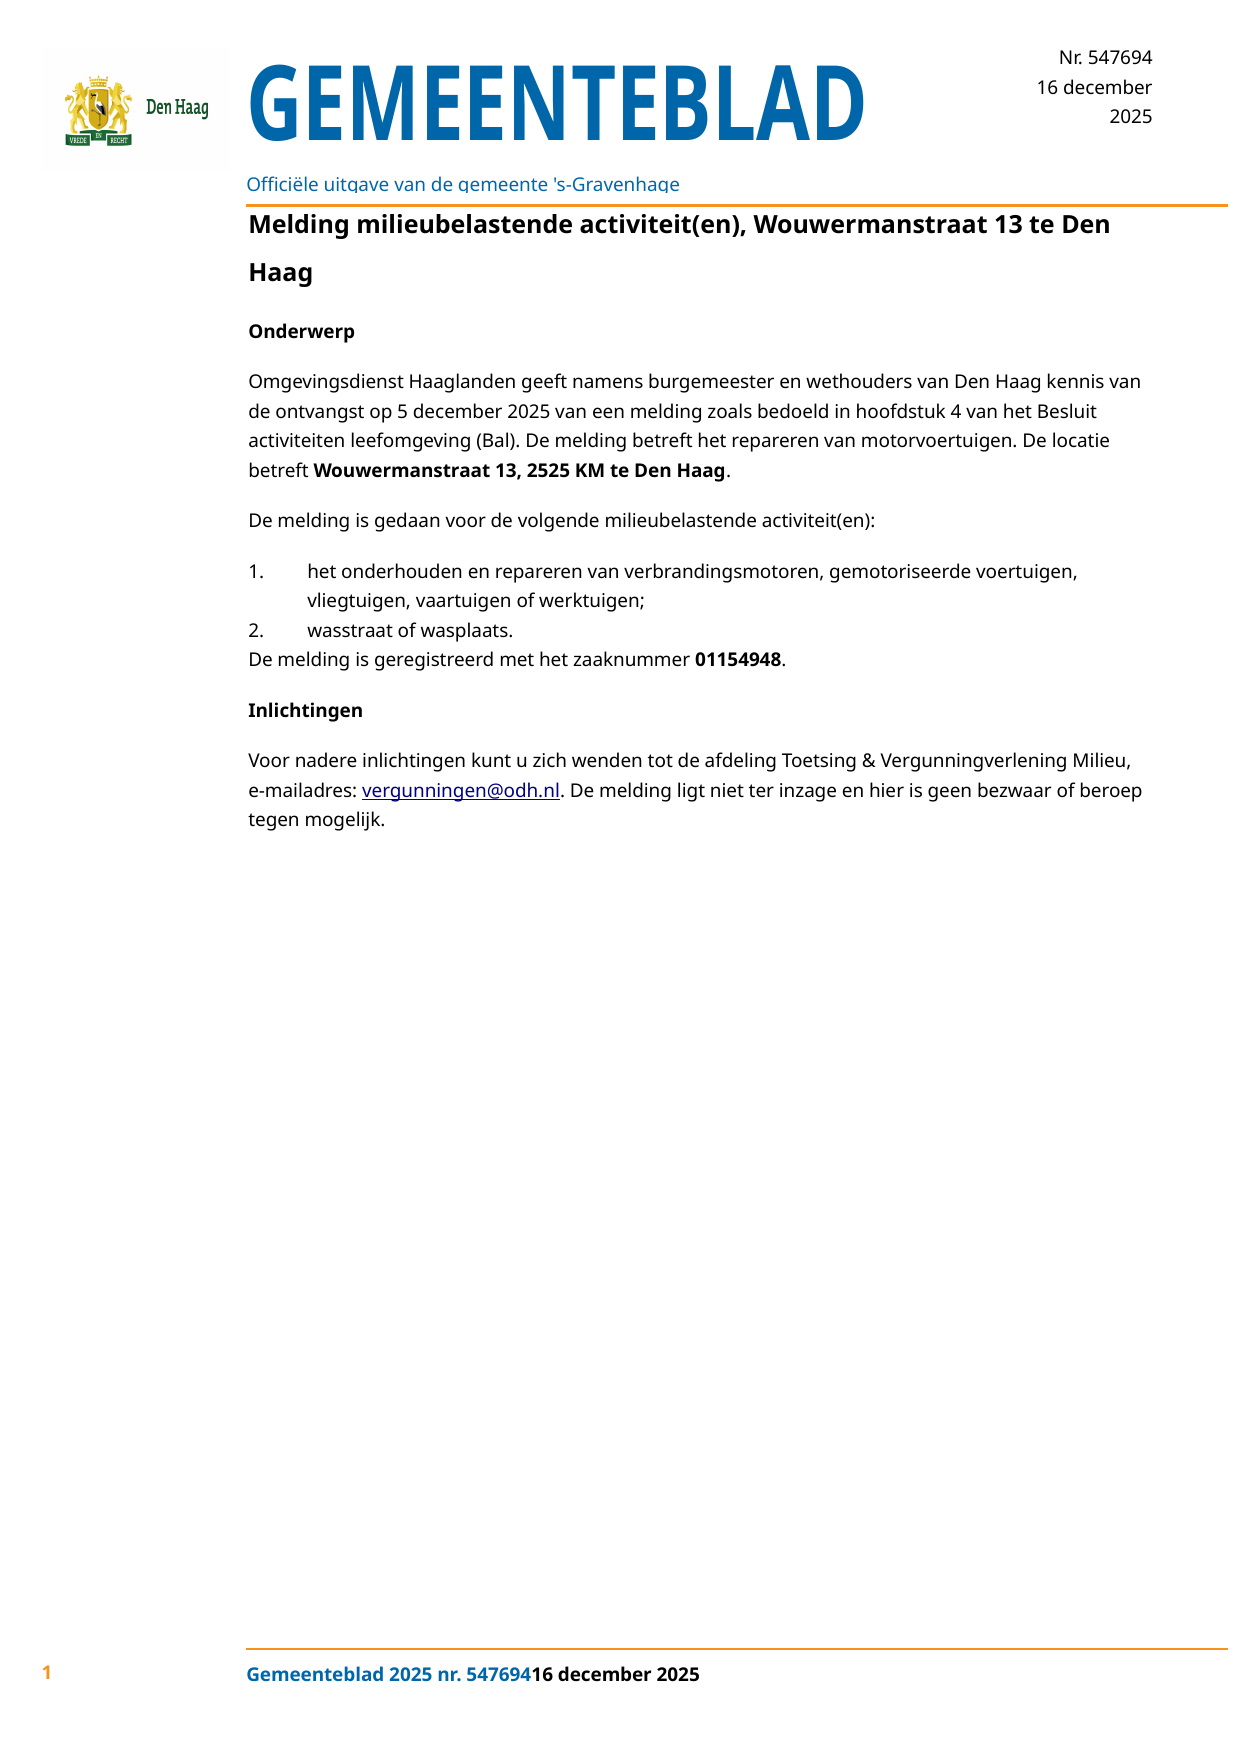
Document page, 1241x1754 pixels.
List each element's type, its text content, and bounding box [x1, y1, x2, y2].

list wasstraat of wasplaats. [248, 617, 1152, 643]
text Voor nadere inlichtingen kunt u zich wenden tot de afdeling Toetsing & Vergunningverlening Milieu, e-mailadres: vergunningen@odh.nl. De melding ligt niet ter inzage en hier is geen bezwaar of beroep tegen mogelijk. [248, 747, 1152, 832]
picture [41, 47, 231, 172]
text Onderwerp [248, 318, 1152, 344]
text De melding is geregistreerd met het zaaknummer 01154948. [248, 647, 1152, 672]
text De melding is gedaan voor de volgende milieubelastende activiteit(en): [248, 507, 1152, 533]
list het onderhouden en repareren van verbrandingsmotoren, gemotoriseerde voertuigen, vliegtuigen, vaartuigen of werktuigen; [248, 558, 1152, 613]
text Omgevingsdienst Haaglanden geeft namens burgemeester en wethouders van Den Haag kennis van de ontvangst op 5 december 2025 van een melding zoals bedoeld in hoofdstuk 4 van het Besluit activiteiten leefomgeving (Bal). De melding betreft het repareren van motorvoertuigen. De locatie betreft Wouwermanstraat 13, 2525 KM te Den Haag. [248, 368, 1152, 483]
text Inlichtingen [248, 697, 1152, 723]
text Melding milieubelastende activiteit(en), Wouwermanstraat 13 te Den Haag [248, 207, 1152, 288]
